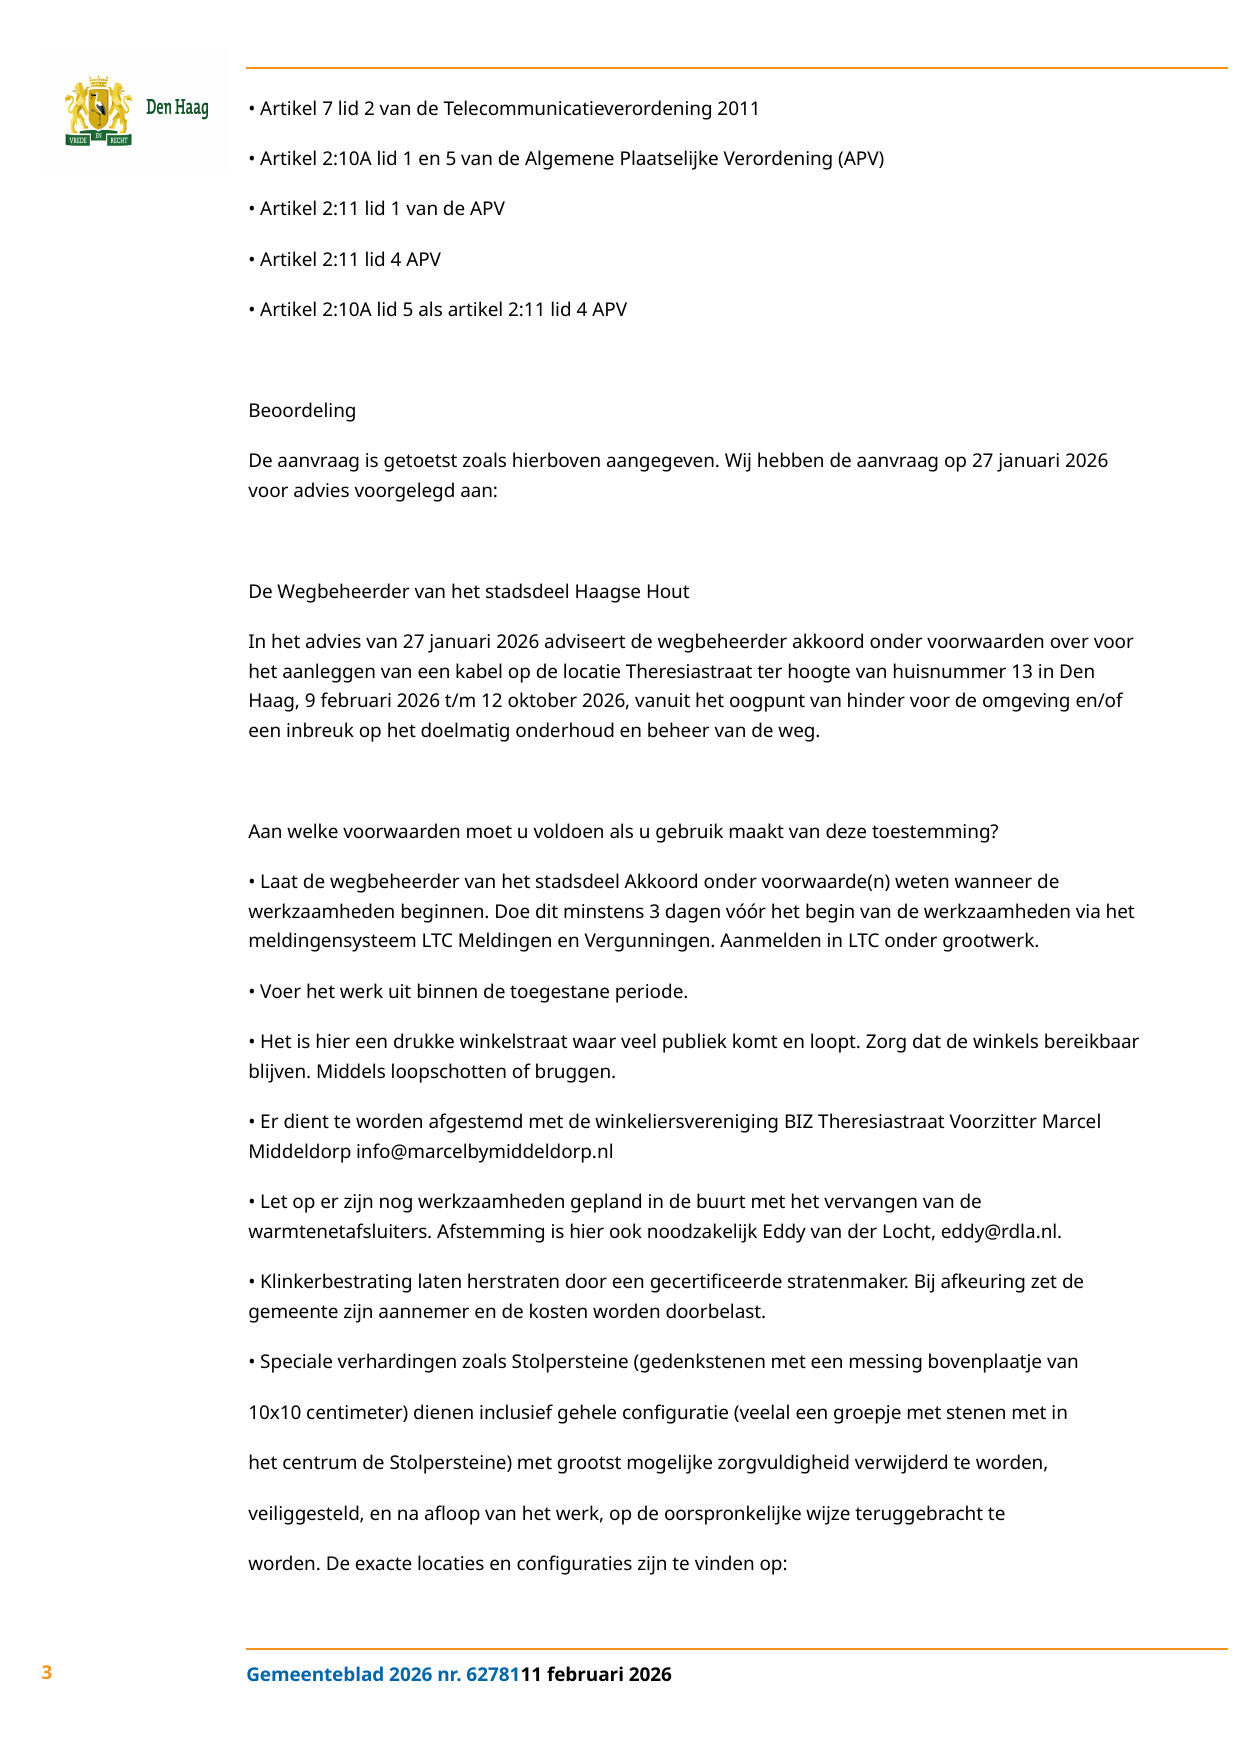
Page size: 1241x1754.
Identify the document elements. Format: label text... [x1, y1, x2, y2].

text De Wegbeheerder van het stadsdeel Haagse Hout [248, 578, 1152, 604]
text • Er dient te worden afgestemd met de winkeliersvereniging BIZ Theresiastraat Voorzitter Marcel Middeldorp info@marcelbymiddeldorp.nl [248, 1108, 1152, 1164]
text • Artikel 2:11 lid 4 APV [248, 246, 1152, 272]
text Beoordeling [248, 397, 1152, 423]
text • Laat de wegbeheerder van het stadsdeel Akkoord onder voorwaarde(n) weten wanneer de werkzaamheden beginnen. Doe dit minstens 3 dagen vóór het begin van de werkzaamheden via het meldingensysteem LTC Meldingen en Vergunningen. Aanmelden in LTC onder grootwerk. [248, 868, 1152, 953]
text • Artikel 2:10A lid 1 en 5 van de Algemene Plaatselijke Verordening (APV) [248, 145, 1152, 171]
text • Artikel 7 lid 2 van de Telecommunicatieverordening 2011 [248, 95, 1152, 121]
text veiliggesteld, en na afloop van het werk, op de oorspronkelijke wijze teruggebracht te [248, 1500, 1152, 1526]
text • Klinkerbestrating laten herstraten door een gecertificeerde stratenmaker. Bij afkeuring zet de gemeente zijn aannemer en de kosten worden doorbelast. [248, 1268, 1152, 1324]
text De aanvraag is getoetst zoals hierboven aangegeven. Wij hebben de aanvraag op 27 januari 2026 voor advies voorgelegd aan: [248, 448, 1152, 503]
text • Het is hier een drukke winkelstraat waar veel publiek komt en loopt. Zorg dat de winkels bereikbaar blijven. Middels loopschotten of bruggen. [248, 1028, 1152, 1084]
text • Voer het werk uit binnen de toegestane periode. [248, 978, 1152, 1004]
text • Artikel 2:11 lid 1 van de APV [248, 196, 1152, 221]
text het centrum de Stolpersteine) met grootst mogelijke zorgvuldigheid verwijderd te worden, [248, 1449, 1152, 1475]
text 10x10 centimeter) dienen inclusief gehele configuratie (veelal een groepje met stenen met in [248, 1399, 1152, 1425]
text • Artikel 2:10A lid 5 als artikel 2:11 lid 4 APV [248, 296, 1152, 322]
picture [41, 47, 231, 172]
text • Speciale verhardingen zoals Stolpersteine (gedenkstenen met een messing bovenplaatje van [248, 1348, 1152, 1374]
text In het advies van 27 januari 2026 adviseert de wegbeheerder akkoord onder voorwaarden over voor het aanleggen van een kabel op de locatie Theresiastraat ter hoogte van huisnummer 13 in Den Haag, 9 februari 2026 t/m 12 oktober 2026, vanuit het oogpunt van hinder voor de omgeving en/of een inbreuk op het doelmatig onderhoud en beheer van de weg. [248, 628, 1152, 743]
text Aan welke voorwaarden moet u voldoen als u gebruik maakt van deze toestemming? [248, 818, 1152, 844]
text worden. De exacte locaties en configuraties zijn te vinden op: [248, 1550, 1152, 1576]
text • Let op er zijn nog werkzaamheden gepland in de buurt met het vervangen van de warmtenetafsluiters. Afstemming is hier ook noodzakelijk Eddy van der Locht, eddy@rdla.nl. [248, 1188, 1152, 1244]
